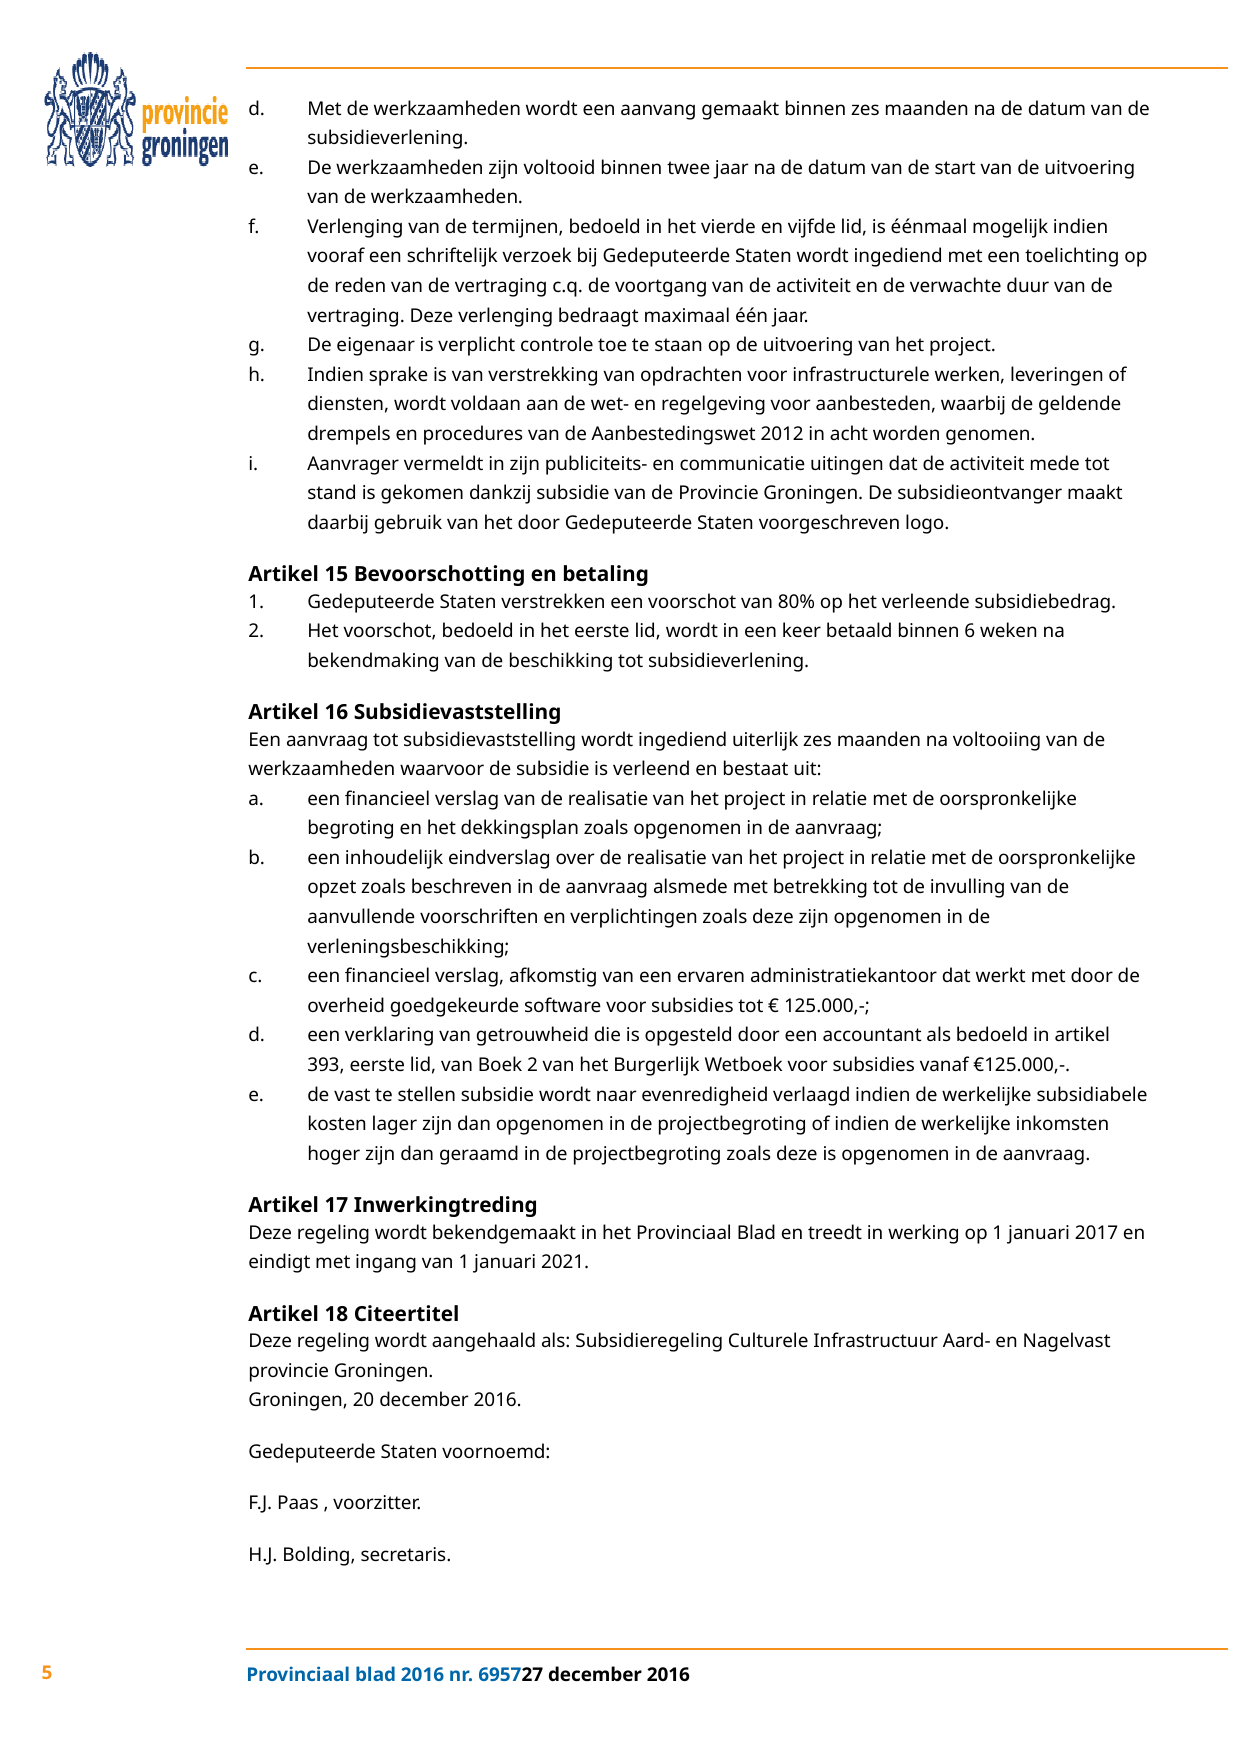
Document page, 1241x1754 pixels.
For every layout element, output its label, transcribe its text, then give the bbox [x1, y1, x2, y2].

text H.J. Bolding, secretaris. [248, 1541, 1152, 1567]
list een inhoudelijk eindverslag over de realisatie van het project in relatie met de oorspronkelijke opzet zoals beschreven in de aanvraag alsmede met betrekking tot de invulling van de aanvullende voorschriften en verplichtingen zoals deze zijn opgenomen in de verleningsbeschikking; [248, 844, 1152, 959]
text Gedeputeerde Staten voornoemd: [248, 1438, 1152, 1464]
list Verlenging van de termijnen, bedoeld in het vierde en vijfde lid, is éénmaal mogelijk indien vooraf een schriftelijk verzoek bij Gedeputeerde Staten wordt ingediend met een toelichting op de reden van de vertraging c.q. de voortgang van de activiteit en de verwachte duur van de vertraging. Deze verlenging bedraagt maximaal één jaar. [248, 213, 1152, 328]
text Artikel 17 Inwerkingtreding [248, 1190, 1152, 1219]
list Indien sprake is van verstrekking van opdrachten voor infrastructurele werken, leveringen of diensten, wordt voldaan aan de wet- en regelgeving voor aanbesteden, waarbij de geldende drempels en procedures van de Aanbestedingswet 2012 in acht worden genomen. [248, 361, 1152, 446]
list Aanvrager vermeldt in zijn publiciteits- en communicatie uitingen dat de activiteit mede tot stand is gekomen dankzij subsidie van de Provincie Groningen. De subsidieontvanger maakt daarbij gebruik van het door Gedeputeerde Staten voorgeschreven logo. [248, 450, 1152, 535]
list een financieel verslag van de realisatie van het project in relatie met de oorspronkelijke begroting en het dekkingsplan zoals opgenomen in de aanvraag; [248, 785, 1152, 840]
list Gedeputeerde Staten verstrekken een voorschot van 80% op het verleende subsidiebedrag. [248, 588, 1152, 613]
list Het voorschot, bedoeld in het eerste lid, wordt in een keer betaald binnen 6 weken na bekendmaking van de beschikking tot subsidieverlening. [248, 617, 1152, 673]
text Een aanvraag tot subsidievaststelling wordt ingediend uiterlijk zes maanden na voltooiing van de werkzaamheden waarvoor de subsidie is verleend en bestaat uit: [248, 726, 1152, 781]
text Deze regeling wordt aangehaald als: Subsidieregeling Culturele Infrastructuur Aard- en Nagelvast provincie Groningen. [248, 1327, 1152, 1383]
list De werkzaamheden zijn voltooid binnen twee jaar na de datum van de start van de uitvoering van de werkzaamheden. [248, 154, 1152, 209]
text F.J. Paas , voorzitter. [248, 1489, 1152, 1515]
text Artikel 18 Citeertitel [248, 1299, 1152, 1327]
list De eigenaar is verplicht controle toe te staan op de uitvoering van het project. [248, 331, 1152, 357]
text Deze regeling wordt bekendgemaakt in het Provinciaal Blad en treedt in werking op 1 januari 2017 en eindigt met ingang van 1 januari 2021. [248, 1219, 1152, 1274]
picture [41, 47, 231, 172]
list een verklaring van getrouwheid die is opgesteld door een accountant als bedoeld in artikel 393, eerste lid, van Boek 2 van het Burgerlijk Wetboek voor subsidies vanaf €125.000,-. [248, 1022, 1152, 1077]
text Groningen, 20 december 2016. [248, 1386, 1152, 1412]
text Artikel 15 Bevoorschotting en betaling [248, 559, 1152, 588]
text Artikel 16 Subsidievaststelling [248, 697, 1152, 726]
list de vast te stellen subsidie wordt naar evenredigheid verlaagd indien de werkelijke subsidiabele kosten lager zijn dan opgenomen in de projectbegroting of indien de werkelijke inkomsten hoger zijn dan geraamd in de projectbegroting zoals deze is opgenomen in de aanvraag. [248, 1081, 1152, 1166]
list een financieel verslag, afkomstig van een ervaren administratiekantoor dat werkt met door de overheid goedgekeurde software voor subsidies tot € 125.000,-; [248, 962, 1152, 1018]
list Met de werkzaamheden wordt een aanvang gemaakt binnen zes maanden na de datum van de subsidieverlening. [248, 95, 1152, 150]
